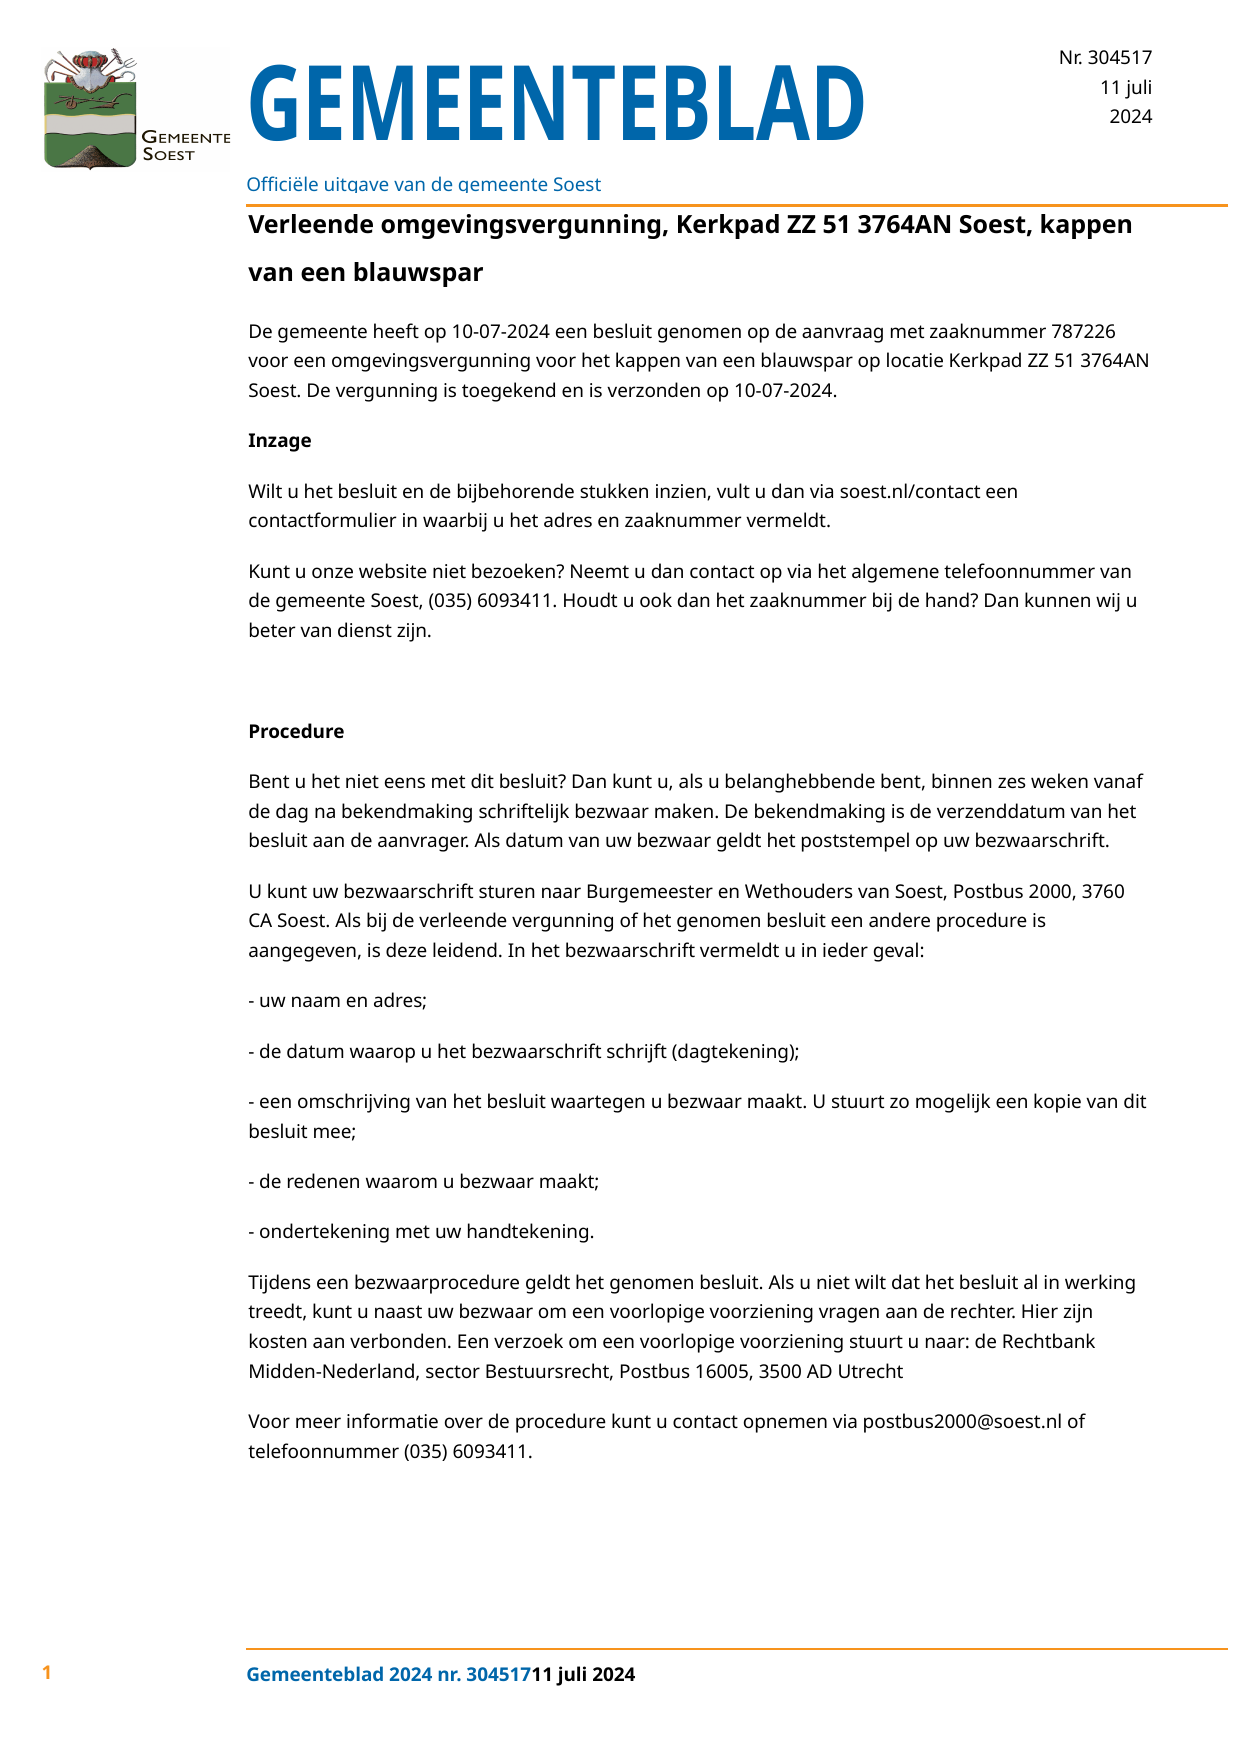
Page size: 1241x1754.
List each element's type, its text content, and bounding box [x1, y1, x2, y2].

text Procedure [248, 718, 1152, 744]
text - uw naam en adres; [248, 987, 1152, 1013]
text Bent u het niet eens met dit besluit? Dan kunt u, als u belanghebbende bent, binnen zes weken vanaf de dag na bekendmaking schriftelijk bezwaar maken. De bekendmaking is de verzenddatum van het besluit aan de aanvrager. Als datum van uw bezwaar geldt het poststempel op uw bezwaarschrift. [248, 768, 1152, 853]
text De gemeente heeft op 10-07-2024 een besluit genomen op de aanvraag met zaaknummer 787226 voor een omgevingsvergunning voor het kappen van een blauwspar op locatie Kerkpad ZZ 51 3764AN Soest. De vergunning is toegekend en is verzonden op 10-07-2024. [248, 318, 1152, 403]
text - de datum waarop u het bezwaarschrift schrijft (dagtekening); [248, 1038, 1152, 1064]
text U kunt uw bezwaarschrift sturen naar Burgemeester en Wethouders van Soest, Postbus 2000, 3760 CA Soest. Als bij de verleende vergunning of het genomen besluit een andere procedure is aangegeven, is deze leidend. In het bezwaarschrift vermeldt u in ieder geval: [248, 878, 1152, 963]
text Voor meer informatie over de procedure kunt u contact opnemen via postbus2000@soest.nl of telefoonnummer (035) 6093411. [248, 1408, 1152, 1464]
text - een omschrijving van het besluit waartegen u bezwaar maakt. U stuurt zo mogelijk een kopie van dit besluit mee; [248, 1088, 1152, 1144]
text - de redenen waarom u bezwaar maakt; [248, 1168, 1152, 1194]
picture [41, 47, 231, 172]
text Inzage [248, 427, 1152, 453]
text Tijdens een bezwaarprocedure geldt het genomen besluit. Als u niet wilt dat het besluit al in werking treedt, kunt u naast uw bezwaar om een voorlopige voorziening vragen aan de rechter. Hier zijn kosten aan verbonden. Een verzoek om een voorlopige voorziening stuurt u naar: de Rechtbank Midden-Nederland, sector Bestuursrecht, Postbus 16005, 3500 AD Utrecht [248, 1269, 1152, 1384]
text - ondertekening met uw handtekening. [248, 1219, 1152, 1244]
text Kunt u onze website niet bezoeken? Neemt u dan contact op via het algemene telefoonnummer van de gemeente Soest, (035) 6093411. Houdt u ook dan het zaaknummer bij de hand? Dan kunnen wij u beter van dienst zijn. [248, 558, 1152, 643]
text Wilt u het besluit en de bijbehorende stukken inzien, vult u dan via soest.nl/contact een contactformulier in waarbij u het adres en zaaknummer vermeldt. [248, 478, 1152, 533]
text Verleende omgevingsvergunning, Kerkpad ZZ 51 3764AN Soest, kappen van een blauwspar [248, 207, 1152, 288]
